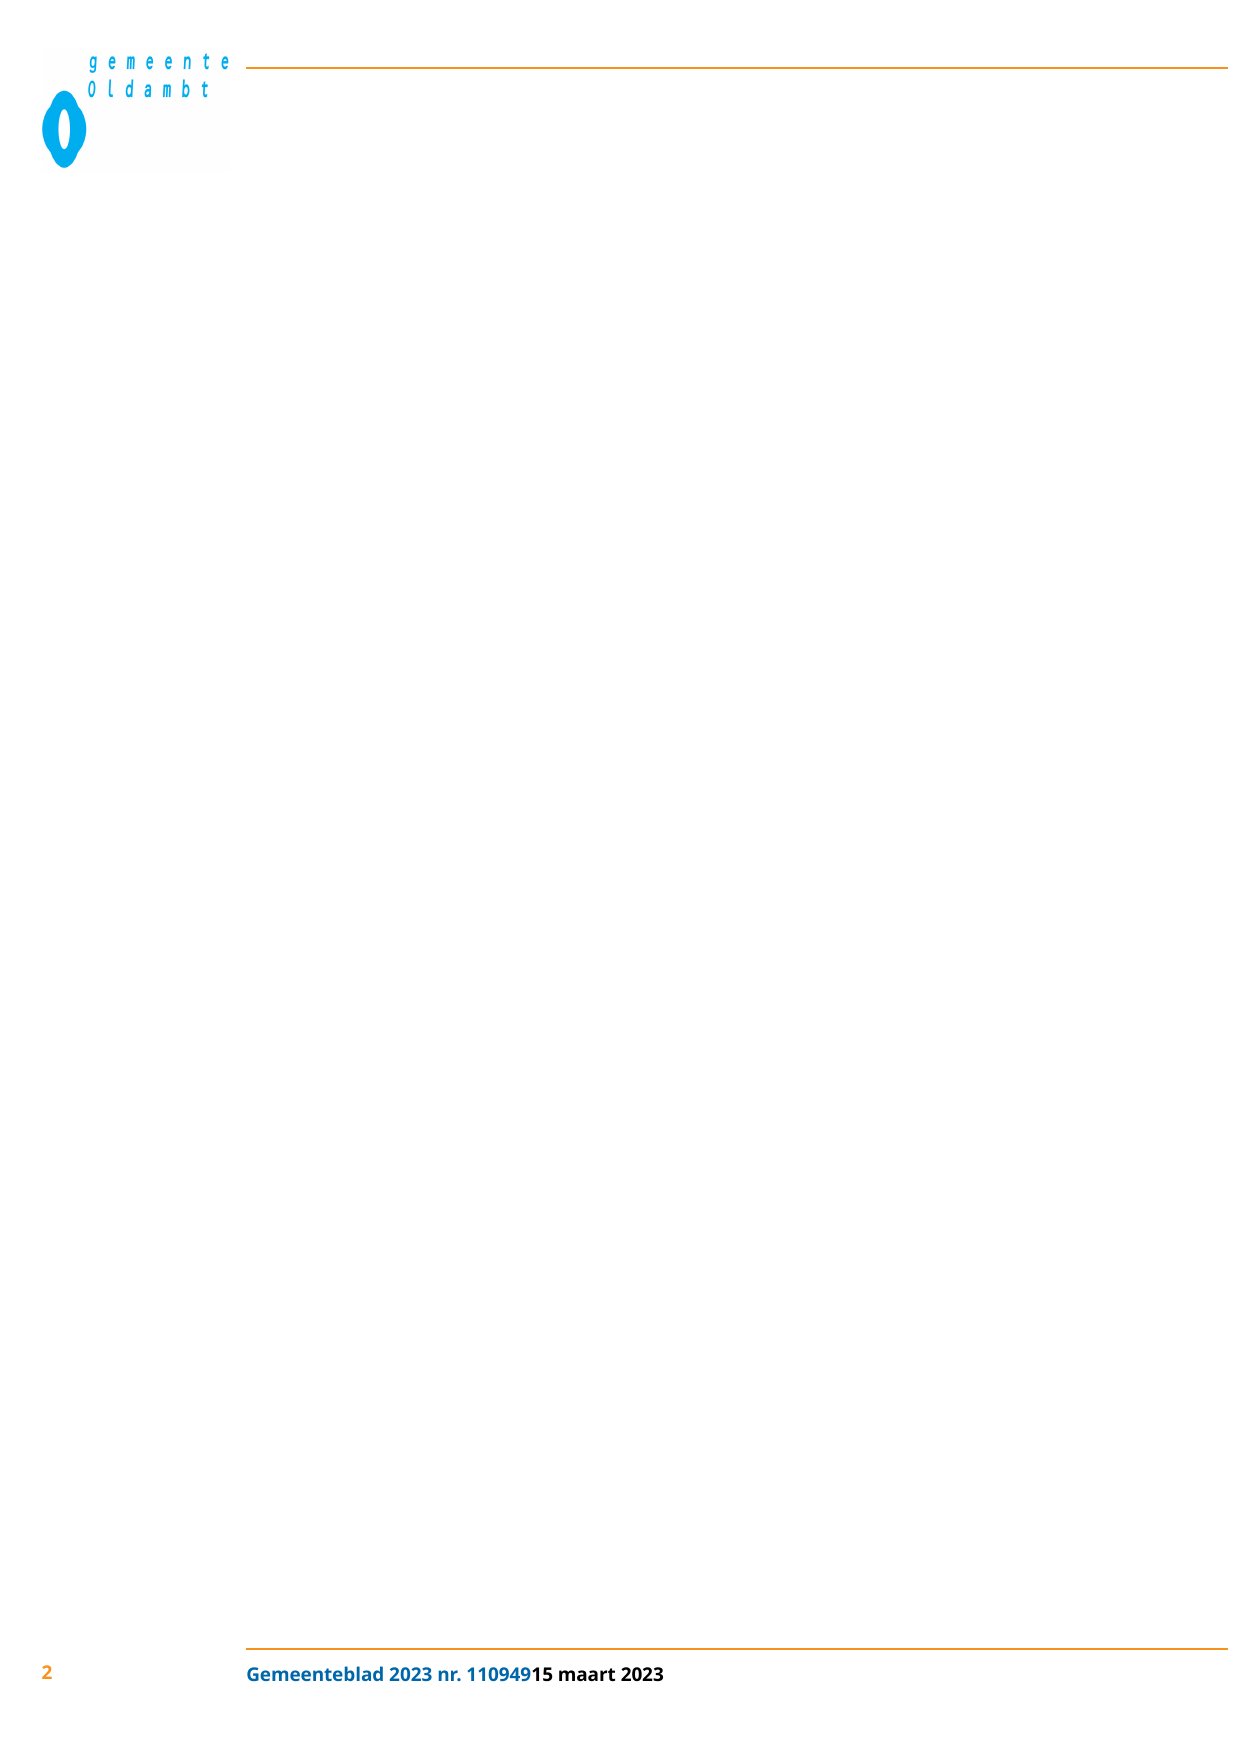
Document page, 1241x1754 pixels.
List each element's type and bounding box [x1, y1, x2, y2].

picture [41, 47, 231, 172]
